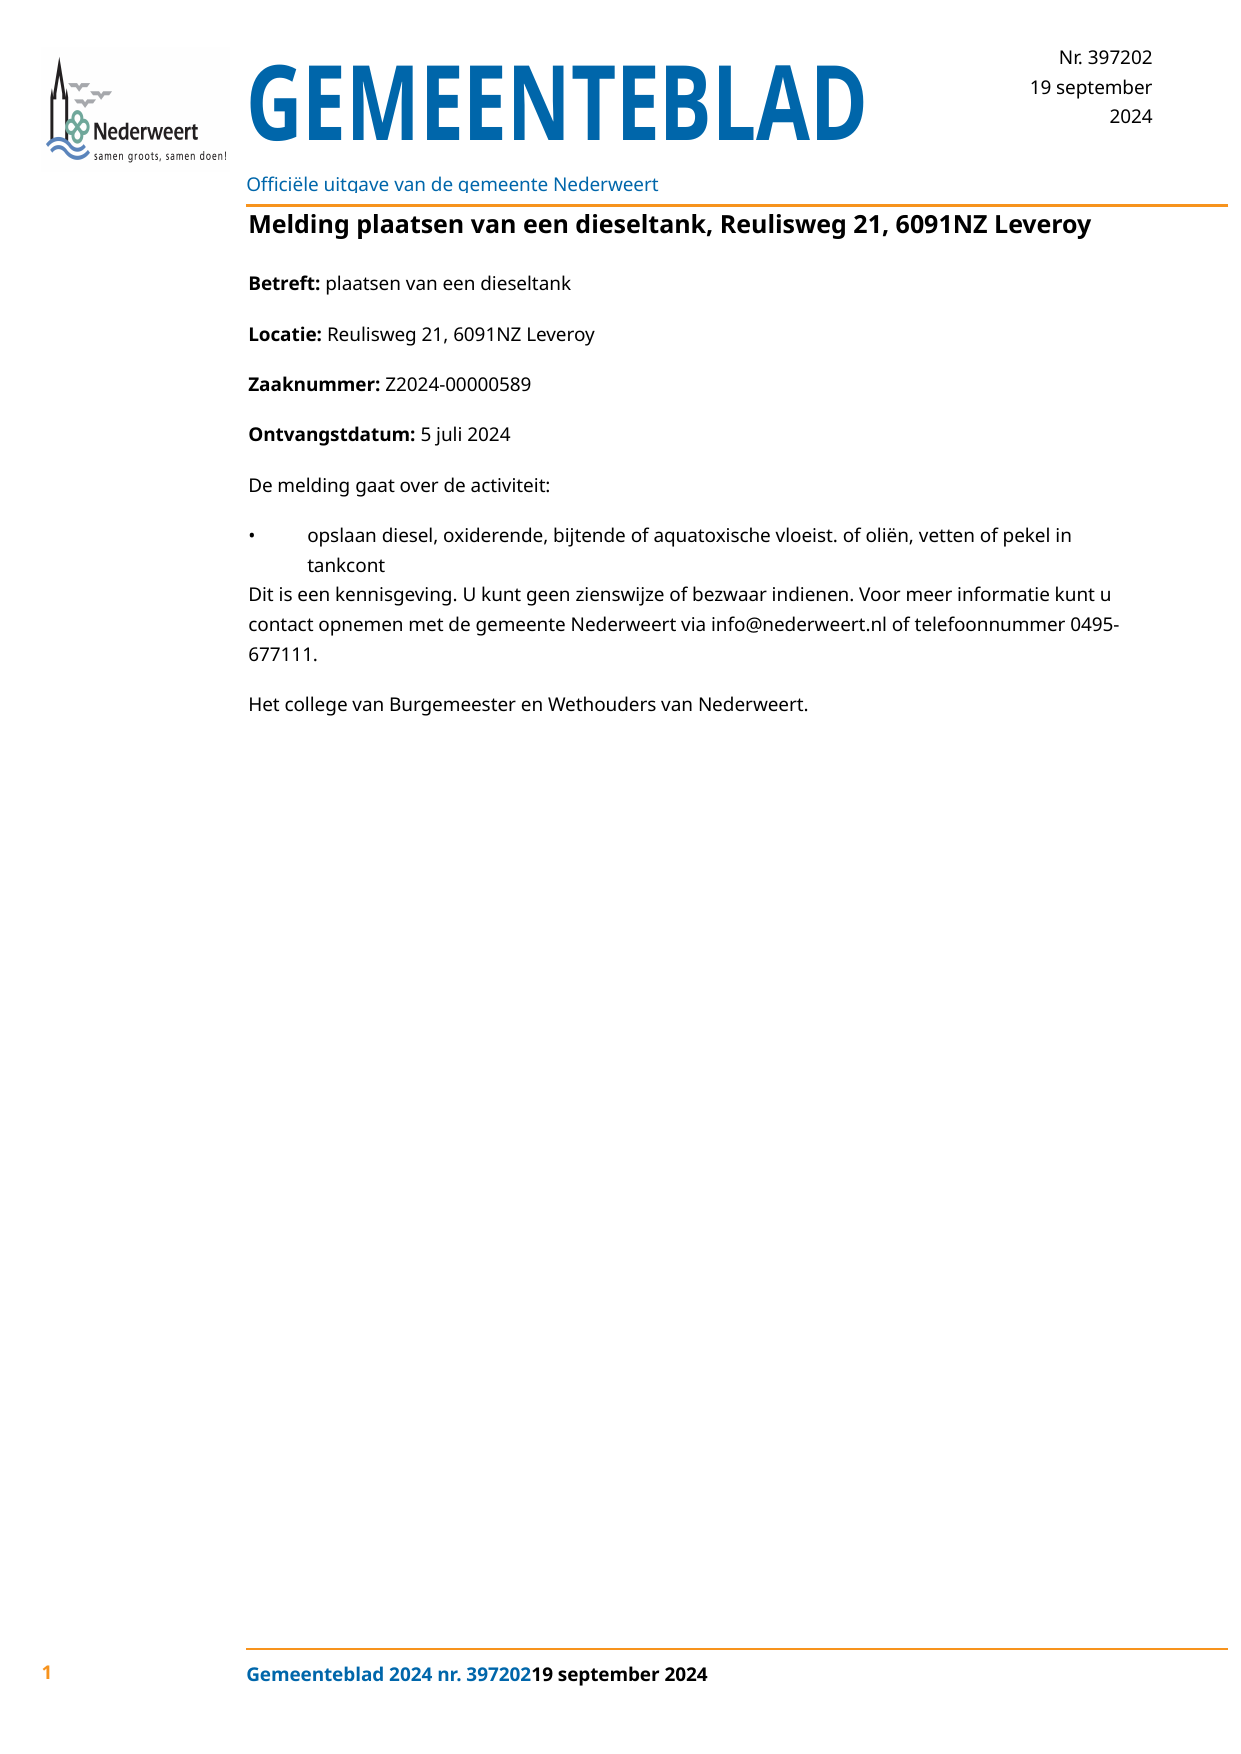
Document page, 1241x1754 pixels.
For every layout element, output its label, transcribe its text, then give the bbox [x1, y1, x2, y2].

text Betreft: plaatsen van een dieseltank [248, 270, 1152, 296]
text Locatie: Reulisweg 21, 6091NZ Leveroy [248, 321, 1152, 346]
picture [41, 47, 231, 172]
list opslaan diesel, oxiderende, bijtende of aquatoxische vloeist. of oliën, vetten of pekel in tankcont [248, 522, 1152, 578]
text Ontvangstdatum: 5 juli 2024 [248, 422, 1152, 447]
text Zaaknummer: Z2024-00000589 [248, 371, 1152, 397]
text De melding gaat over de activiteit: [248, 472, 1152, 498]
text Het college van Burgemeester en Wethouders van Nederweert. [248, 691, 1152, 717]
text Melding plaatsen van een dieseltank, Reulisweg 21, 6091NZ Leveroy [248, 207, 1152, 241]
text Dit is een kennisgeving. U kunt geen zienswijze of bezwaar indienen. Voor meer informatie kunt u contact opnemen met de gemeente Nederweert via info@nederweert.nl of telefoonnummer 0495-677111. [248, 582, 1152, 666]
